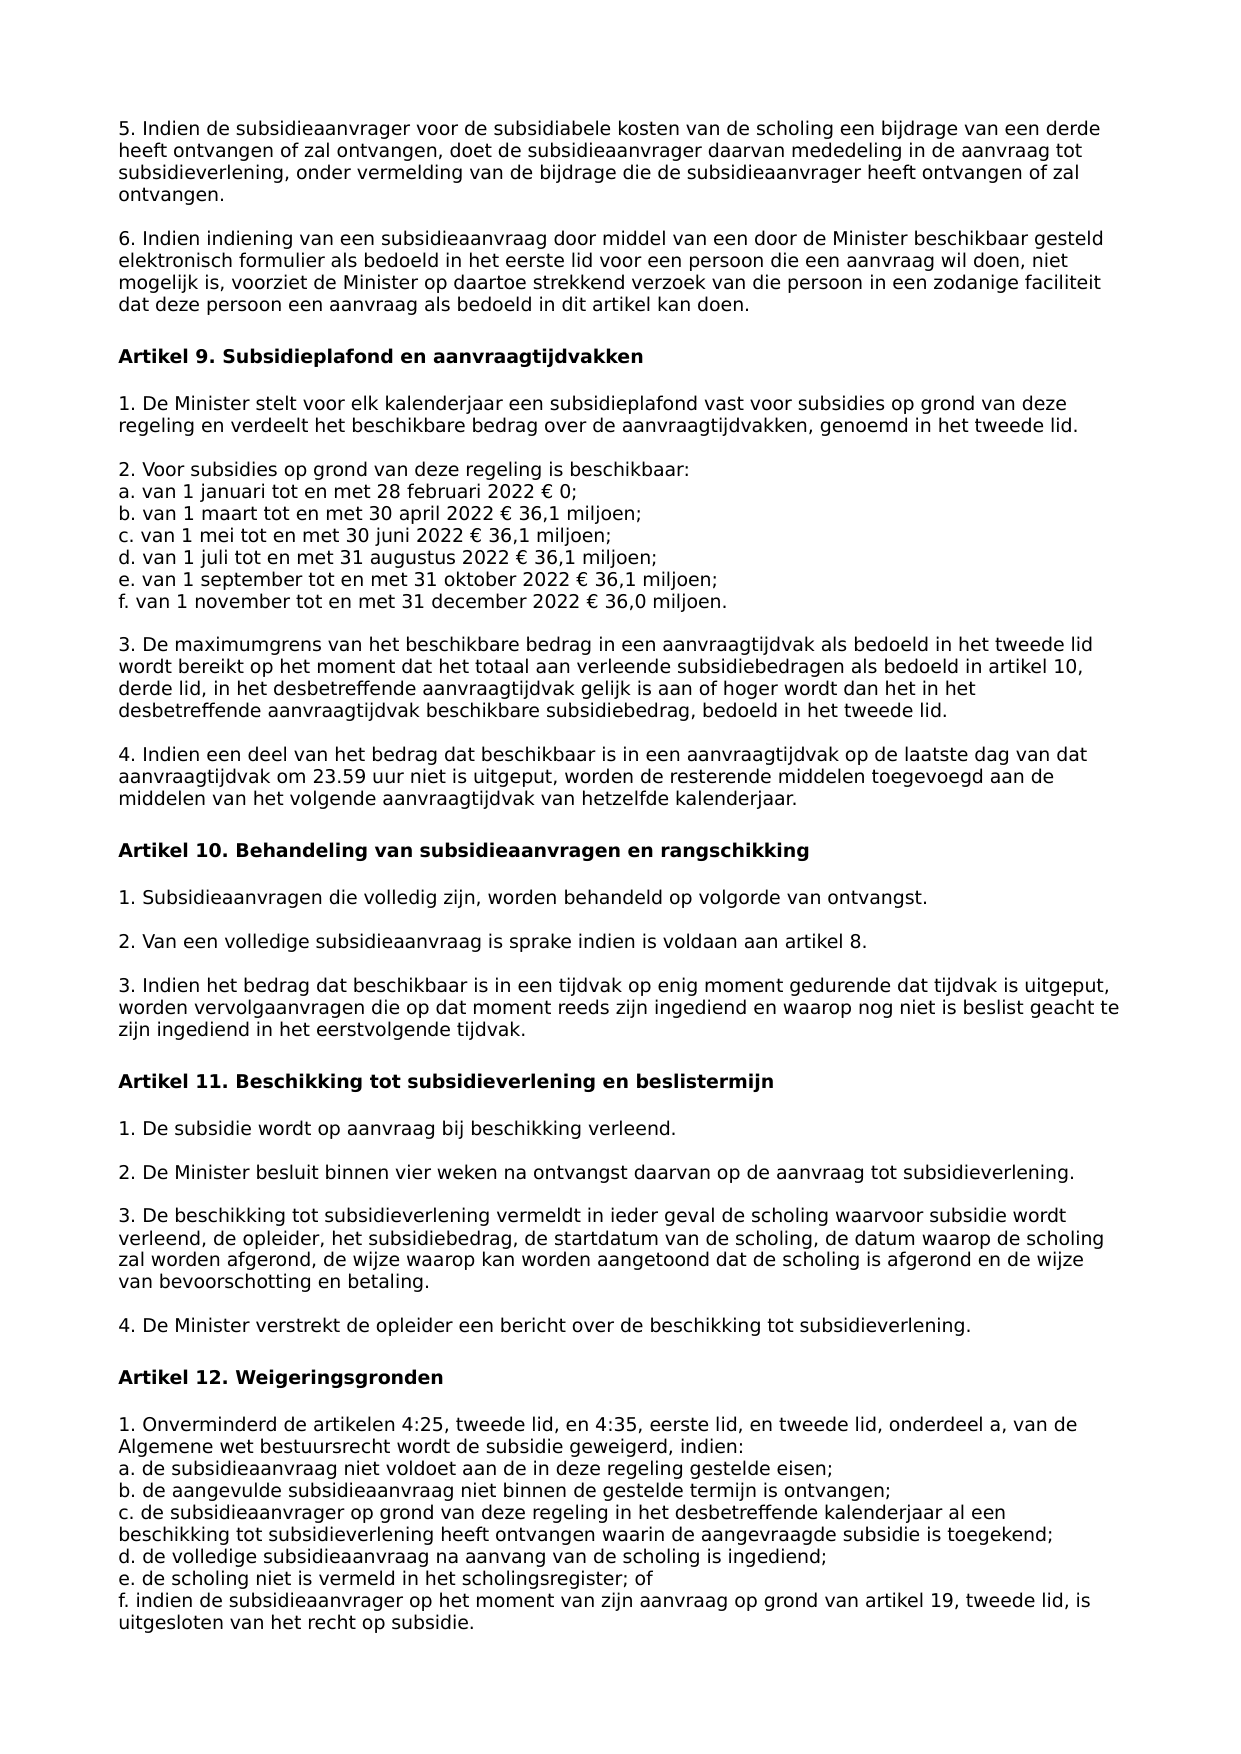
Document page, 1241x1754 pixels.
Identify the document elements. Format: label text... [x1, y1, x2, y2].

text 1. De subsidie wordt op aanvraag bij beschikking verleend. [118, 1118, 1122, 1140]
text 1. Onverminderd de artikelen 4:25, tweede lid, en 4:35, eerste lid, en tweede lid, onderdeel a, van de Algemene wet bestuursrecht wordt de subsidie geweigerd, indien: [118, 1414, 1122, 1458]
text e. de scholing niet is vermeld in het scholingsregister; of [118, 1568, 1122, 1590]
text 2. Van een volledige subsidieaanvraag is sprake indien is voldaan aan artikel 8. [118, 931, 1122, 953]
text 4. Indien een deel van het bedrag dat beschikbaar is in een aanvraagtijdvak op de laatste dag van dat aanvraagtijdvak om 23.59 uur niet is uitgeput, worden de resterende middelen toegevoegd aan de middelen van het volgende aanvraagtijdvak van hetzelfde kalenderjaar. [118, 744, 1122, 810]
text 6. Indien indiening van een subsidieaanvraag door middel van een door de Minister beschikbaar gesteld elektronisch formulier als bedoeld in het eerste lid voor een persoon die een aanvraag wil doen, niet mogelijk is, voorziet de Minister op daartoe strekkend verzoek van die persoon in een zodanige faciliteit dat deze persoon een aanvraag als bedoeld in dit artikel kan doen. [118, 228, 1122, 316]
text 2. Voor subsidies op grond van deze regeling is beschikbaar: [118, 459, 1122, 481]
text 3. De beschikking tot subsidieverlening vermeldt in ieder geval de scholing waarvoor subsidie wordt verleend, de opleider, het subsidiebedrag, de startdatum van de scholing, de datum waarop de scholing zal worden afgerond, de wijze waarop kan worden aangetoond dat de scholing is afgerond en de wijze van bevoorschotting en betaling. [118, 1205, 1122, 1293]
text 3. De maximumgrens van het beschikbare bedrag in een aanvraagtijdvak als bedoeld in het tweede lid wordt bereikt op het moment dat het totaal aan verleende subsidiebedragen als bedoeld in artikel 10, derde lid, in het desbetreffende aanvraagtijdvak gelijk is aan of hoger wordt dan het in het desbetreffende aanvraagtijdvak beschikbare subsidiebedrag, bedoeld in het tweede lid. [118, 634, 1122, 722]
subtitle Artikel 10. Behandeling van subsidieaanvragen en rangschikking [118, 840, 1122, 862]
text d. van 1 juli tot en met 31 augustus 2022 € 36,1 miljoen; [118, 547, 1122, 568]
text 2. De Minister besluit binnen vier weken na ontvangst daarvan op de aanvraag tot subsidieverlening. [118, 1162, 1122, 1183]
text 5. Indien de subsidieaanvrager voor de subsidiabele kosten van de scholing een bijdrage van een derde heeft ontvangen of zal ontvangen, doet de subsidieaanvrager daarvan mededeling in de aanvraag tot subsidieverlening, onder vermelding van de bijdrage die de subsidieaanvrager heeft ontvangen of zal ontvangen. [118, 118, 1122, 206]
text c. de subsidieaanvrager op grond van deze regeling in het desbetreffende kalenderjaar al een beschikking tot subsidieverlening heeft ontvangen waarin de aangevraagde subsidie is toegekend; [118, 1502, 1122, 1546]
text 4. De Minister verstrekt de opleider een bericht over de beschikking tot subsidieverlening. [118, 1315, 1122, 1337]
text f. van 1 november tot en met 31 december 2022 € 36,0 miljoen. [118, 591, 1122, 612]
text d. de volledige subsidieaanvraag na aanvang van de scholing is ingediend; [118, 1546, 1122, 1568]
text b. de aangevulde subsidieaanvraag niet binnen de gestelde termijn is ontvangen; [118, 1480, 1122, 1502]
text a. de subsidieaanvraag niet voldoet aan de in deze regeling gestelde eisen; [118, 1458, 1122, 1480]
text e. van 1 september tot en met 31 oktober 2022 € 36,1 miljoen; [118, 568, 1122, 591]
text b. van 1 maart tot en met 30 april 2022 € 36,1 miljoen; [118, 503, 1122, 524]
subtitle Artikel 9. Subsidieplafond en aanvraagtijdvakken [118, 346, 1122, 368]
text 3. Indien het bedrag dat beschikbaar is in een tijdvak op enig moment gedurende dat tijdvak is uitgeput, worden vervolgaanvragen die op dat moment reeds zijn ingediend en waarop nog niet is beslist geacht te zijn ingediend in het eerstvolgende tijdvak. [118, 975, 1122, 1041]
subtitle Artikel 11. Beschikking tot subsidieverlening en beslistermijn [118, 1071, 1122, 1093]
text 1. Subsidieaanvragen die volledig zijn, worden behandeld op volgorde van ontvangst. [118, 887, 1122, 909]
text a. van 1 januari tot en met 28 februari 2022 € 0; [118, 481, 1122, 503]
text 1. De Minister stelt voor elk kalenderjaar een subsidieplafond vast voor subsidies op grond van deze regeling en verdeelt het beschikbare bedrag over de aanvraagtijdvakken, genoemd in het tweede lid. [118, 393, 1122, 437]
text c. van 1 mei tot en met 30 juni 2022 € 36,1 miljoen; [118, 524, 1122, 547]
subtitle Artikel 12. Weigeringsgronden [118, 1367, 1122, 1389]
text f. indien de subsidieaanvrager op het moment van zijn aanvraag op grond van artikel 19, tweede lid, is uitgesloten van het recht op subsidie. [118, 1590, 1122, 1634]
